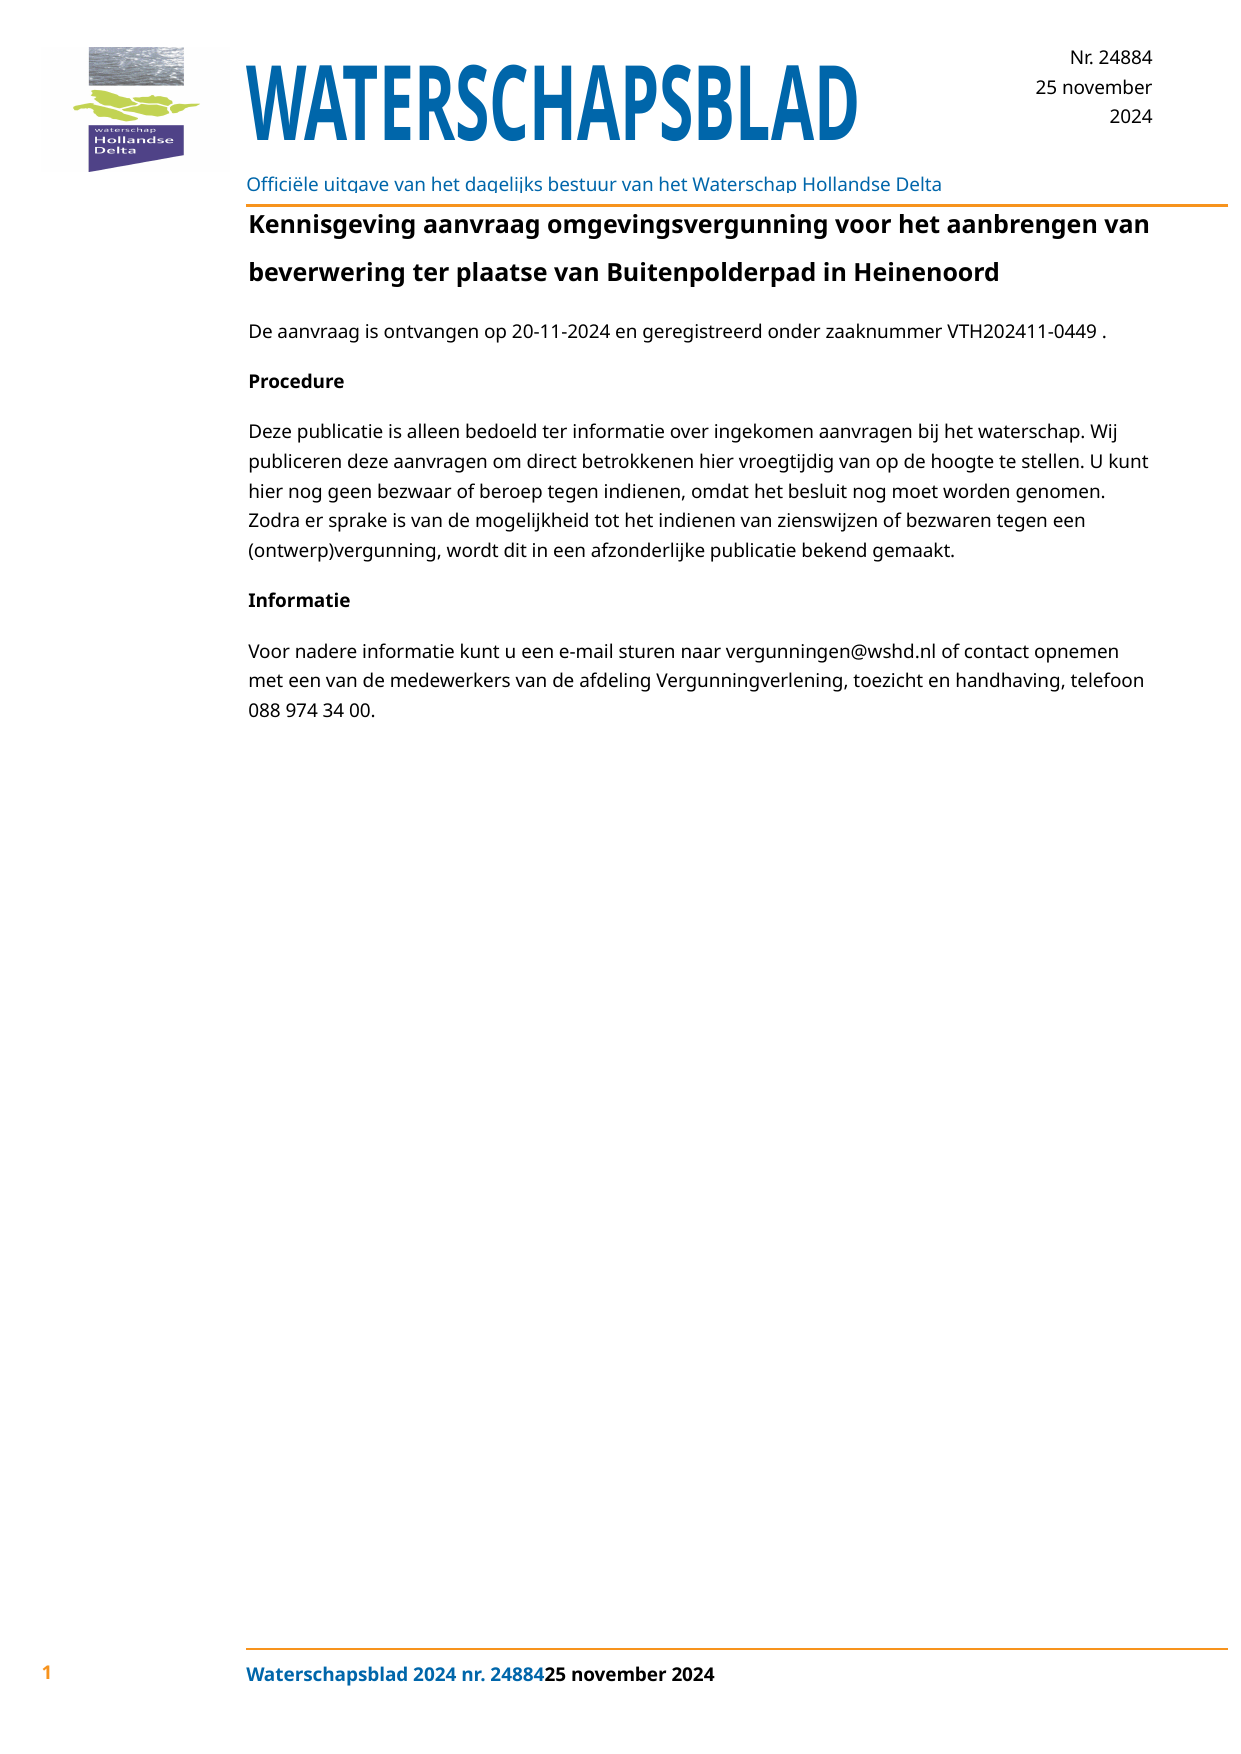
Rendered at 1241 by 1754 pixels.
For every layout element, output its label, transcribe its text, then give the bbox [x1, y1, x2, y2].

picture [41, 47, 231, 172]
text Deze publicatie is alleen bedoeld ter informatie over ingekomen aanvragen bij het waterschap. Wij publiceren deze aanvragen om direct betrokkenen hier vroegtijdig van op de hoogte te stellen. U kunt hier nog geen bezwaar of beroep tegen indienen, omdat het besluit nog moet worden genomen. Zodra er sprake is van de mogelijkheid tot het indienen van zienswijzen of bezwaren tegen een (ontwerp)vergunning, wordt dit in een afzonderlijke publicatie bekend gemaakt. [248, 419, 1152, 563]
text Kennisgeving aanvraag omgevingsvergunning voor het aanbrengen van beverwering ter plaatse van Buitenpolderpad in Heinenoord [248, 207, 1152, 288]
text Voor nadere informatie kunt u een e-mail sturen naar vergunningen@wshd.nl of contact opnemen met een van de medewerkers van de afdeling Vergunningverlening, toezicht en handhaving, telefoon 088 974 34 00. [248, 638, 1152, 723]
text Informatie [248, 587, 1152, 613]
text Procedure [248, 368, 1152, 394]
text De aanvraag is ontvangen op 20-11-2024 en geregistreerd onder zaaknummer VTH202411-0449 . [248, 318, 1152, 344]
